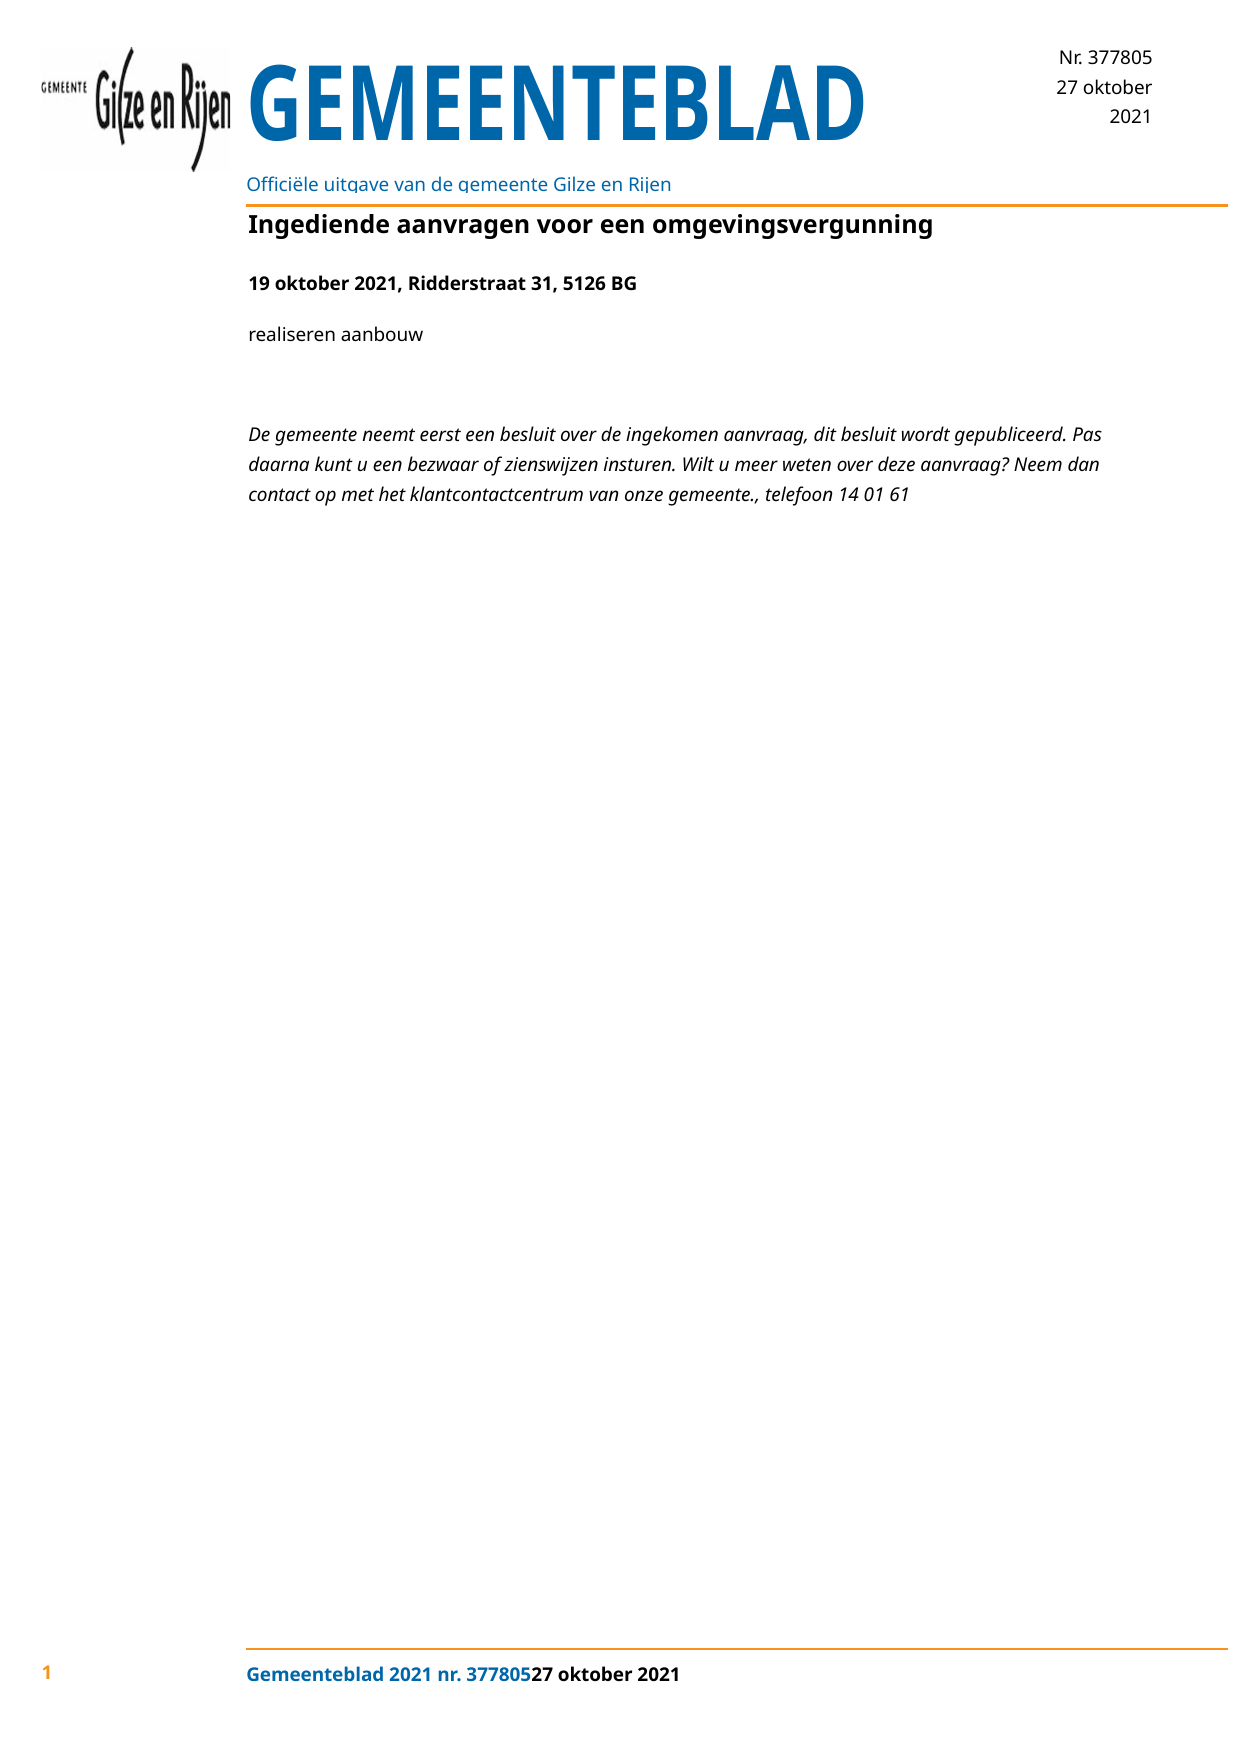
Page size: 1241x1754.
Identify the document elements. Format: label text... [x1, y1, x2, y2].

picture [41, 47, 231, 172]
text realiseren aanbouw [248, 321, 1152, 346]
text 19 oktober 2021, Ridderstraat 31, 5126 BG [248, 270, 1152, 296]
text Ingediende aanvragen voor een omgevingsvergunning [248, 207, 1152, 241]
text De gemeente neemt eerst een besluit over de ingekomen aanvraag, dit besluit wordt gepubliceerd. Pas daarna kunt u een bezwaar of zienswijzen insturen. Wilt u meer weten over deze aanvraag? Neem dan contact op met het klantcontactcentrum van onze gemeente., telefoon 14 01 61 [248, 422, 1152, 506]
